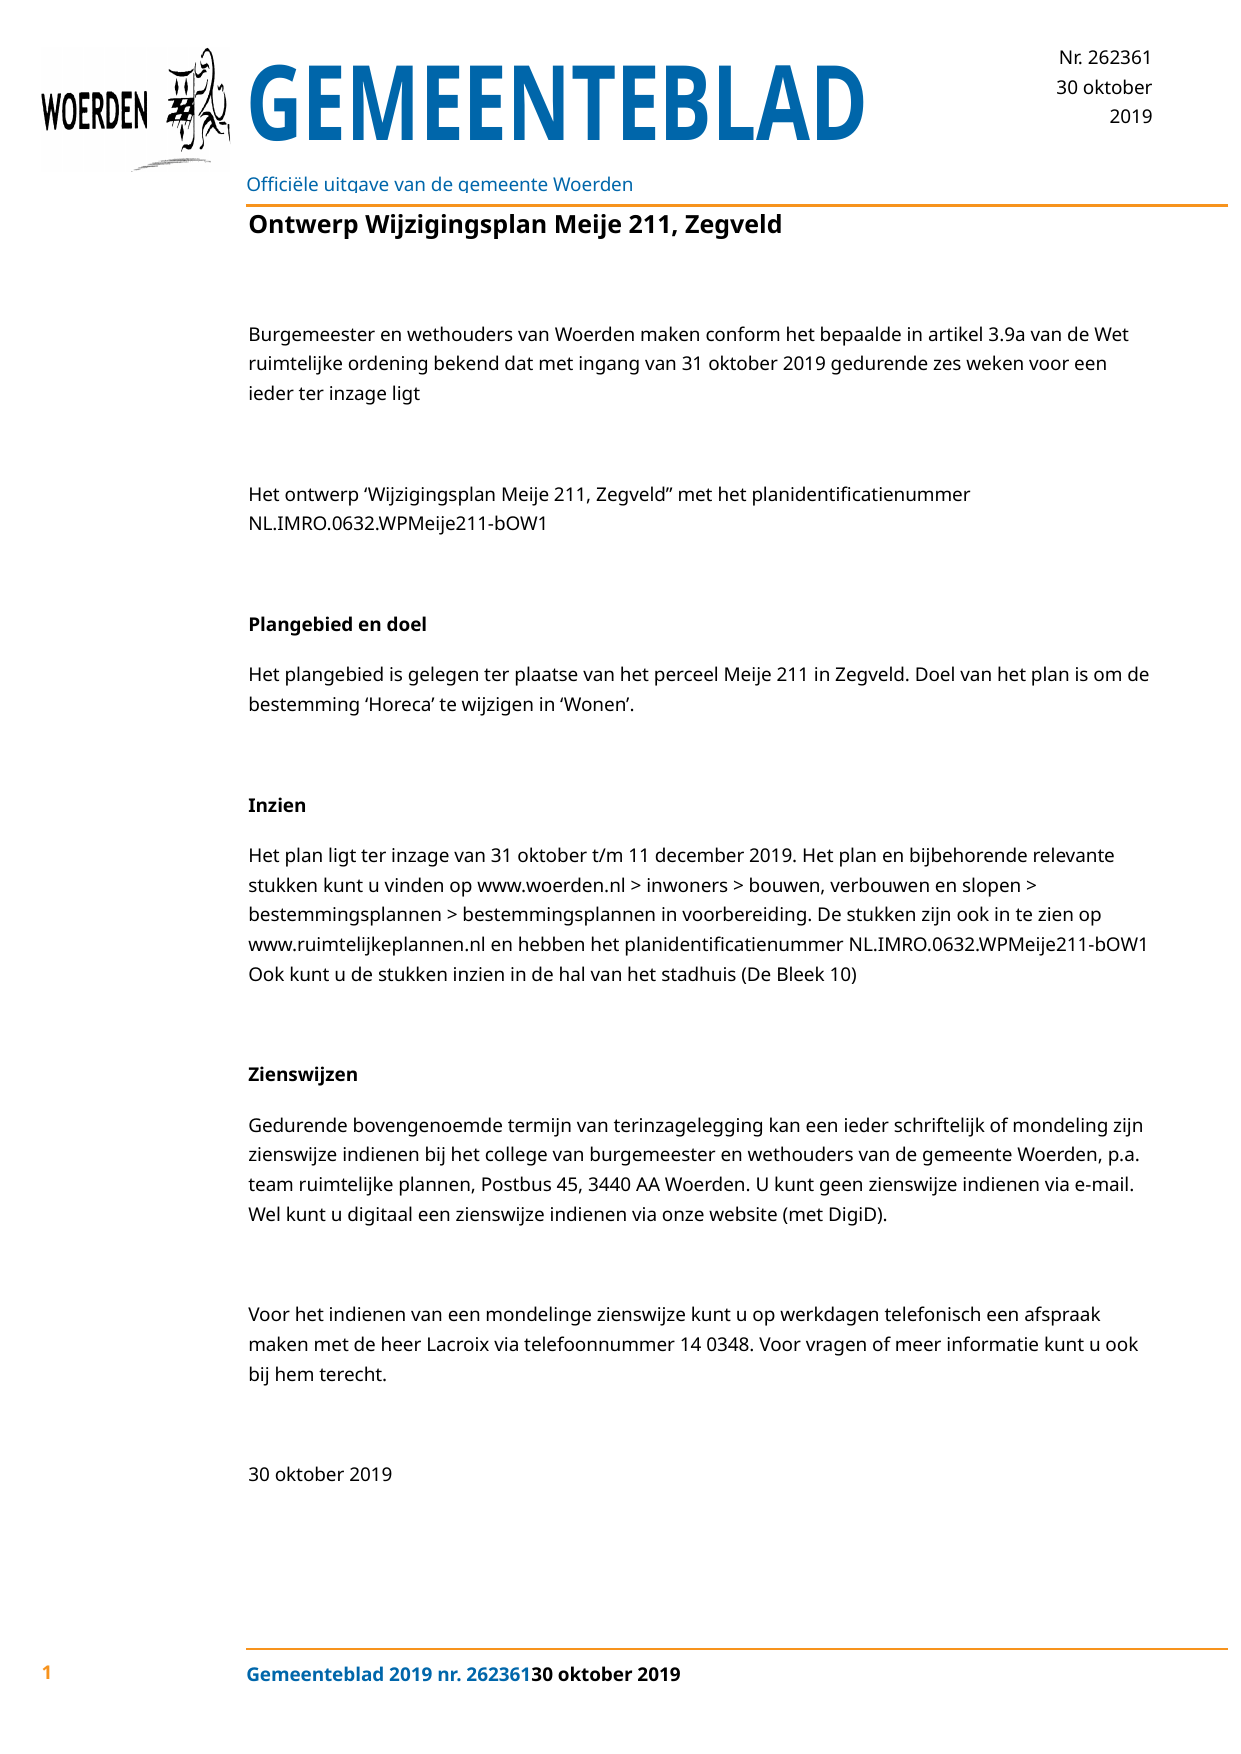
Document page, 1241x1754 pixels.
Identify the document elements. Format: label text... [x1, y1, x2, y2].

text Ontwerp Wijzigingsplan Meije 211, Zegveld [248, 207, 1152, 241]
text Zienswijzen [248, 1062, 1152, 1087]
picture [41, 47, 231, 172]
text Inzien [248, 792, 1152, 818]
text Plangebied en doel [248, 611, 1152, 637]
text Gedurende bovengenoemde termijn van terinzagelegging kan een ieder schriftelijk of mondeling zijn zienswijze indienen bij het college van burgemeester en wethouders van de gemeente Woerden, p.a. team ruimtelijke plannen, Postbus 45, 3440 AA Woerden. U kunt geen zienswijze indienen via e-mail. Wel kunt u digitaal een zienswijze indienen via onze website (met DigiD). [248, 1112, 1152, 1226]
text Voor het indienen van een mondelinge zienswijze kunt u op werkdagen telefonisch een afspraak maken met de heer Lacroix via telefoonnummer 14 0348. Voor vragen of meer informatie kunt u ook bij hem terecht. [248, 1302, 1152, 1386]
text Het plangebied is gelegen ter plaatse van het perceel Meije 211 in Zegveld. Doel van het plan is om de bestemming ‘Horeca’ te wijzigen in ‘Wonen’. [248, 662, 1152, 717]
text Het ontwerp ‘Wijzigingsplan Meije 211, Zegveld” met het planidentificatienummer NL.IMRO.0632.WPMeije211-bOW1 [248, 481, 1152, 536]
text 30 oktober 2019 [248, 1462, 1152, 1487]
text Burgemeester en wethouders van Woerden maken conform het bepaalde in artikel 3.9a van de Wet ruimtelijke ordening bekend dat met ingang van 31 oktober 2019 gedurende zes weken voor een ieder ter inzage ligt [248, 321, 1152, 406]
text Het plan ligt ter inzage van 31 oktober t/m 11 december 2019. Het plan en bijbehorende relevante stukken kunt u vinden op www.woerden.nl > inwoners > bouwen, verbouwen en slopen > bestemmingsplannen > bestemmingsplannen in voorbereiding. De stukken zijn ook in te zien op www.ruimtelijkeplannen.nl en hebben het planidentificatienummer NL.IMRO.0632.WPMeije211-bOW1 Ook kunt u de stukken inzien in de hal van het stadhuis (De Bleek 10) [248, 842, 1152, 986]
